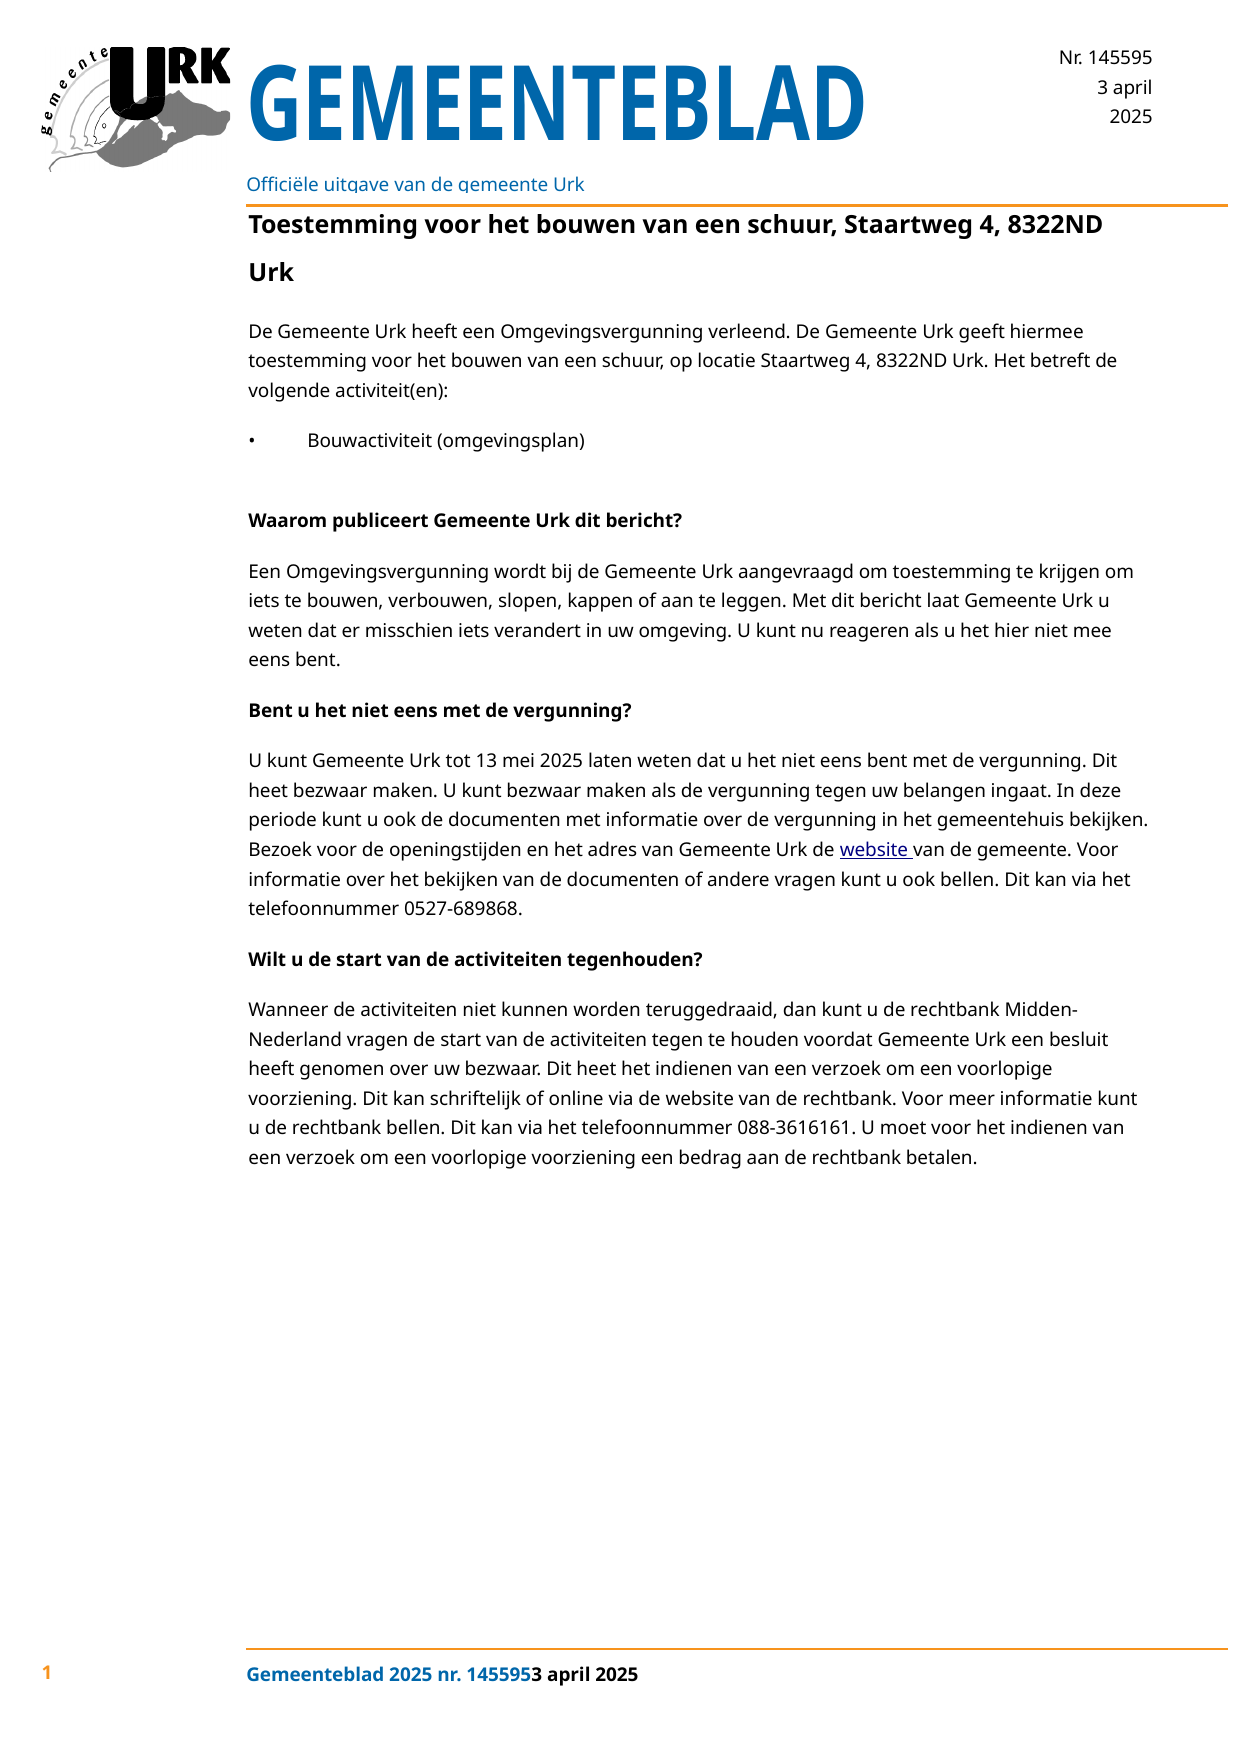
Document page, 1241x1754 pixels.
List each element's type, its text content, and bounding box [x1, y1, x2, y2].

text Bent u het niet eens met de vergunning? [248, 697, 1152, 723]
text Waarom publiceert Gemeente Urk dit bericht? [248, 507, 1152, 533]
text U kunt Gemeente Urk tot 13 mei 2025 laten weten dat u het niet eens bent met de vergunning. Dit heet bezwaar maken. U kunt bezwaar maken als de vergunning tegen uw belangen ingaat. In deze periode kunt u ook de documenten met informatie over de vergunning in het gemeentehuis bekijken. Bezoek voor de openingstijden en het adres van Gemeente Urk de website van de gemeente. Voor informatie over het bekijken van de documenten of andere vragen kunt u ook bellen. Dit kan via het telefoonnummer 0527-689868. [248, 747, 1152, 921]
text Toestemming voor het bouwen van een schuur, Staartweg 4, 8322ND Urk [248, 207, 1152, 288]
text Een Omgevingsvergunning wordt bij de Gemeente Urk aangevraagd om toestemming te krijgen om iets te bouwen, verbouwen, slopen, kappen of aan te leggen. Met dit bericht laat Gemeente Urk u weten dat er misschien iets verandert in uw omgeving. U kunt nu reageren als u het hier niet mee eens bent. [248, 558, 1152, 672]
picture [41, 47, 231, 172]
list Bouwactiviteit (omgevingsplan) [248, 427, 1152, 453]
text Wanneer de activiteiten niet kunnen worden teruggedraaid, dan kunt u de rechtbank Midden-Nederland vragen de start van de activiteiten tegen te houden voordat Gemeente Urk een besluit heeft genomen over uw bezwaar. Dit heet het indienen van een verzoek om een voorlopige voorziening. Dit kan schriftelijk of online via de website van de rechtbank. Voor meer informatie kunt u de rechtbank bellen. Dit kan via het telefoonnummer 088-3616161. U moet voor het indienen van een verzoek om een voorlopige voorziening een bedrag aan de rechtbank betalen. [248, 996, 1152, 1170]
text De Gemeente Urk heeft een Omgevingsvergunning verleend. De Gemeente Urk geeft hiermee toestemming voor het bouwen van een schuur, op locatie Staartweg 4, 8322ND Urk. Het betreft de volgende activiteit(en): [248, 318, 1152, 403]
text Wilt u de start van de activiteiten tegenhouden? [248, 946, 1152, 972]
